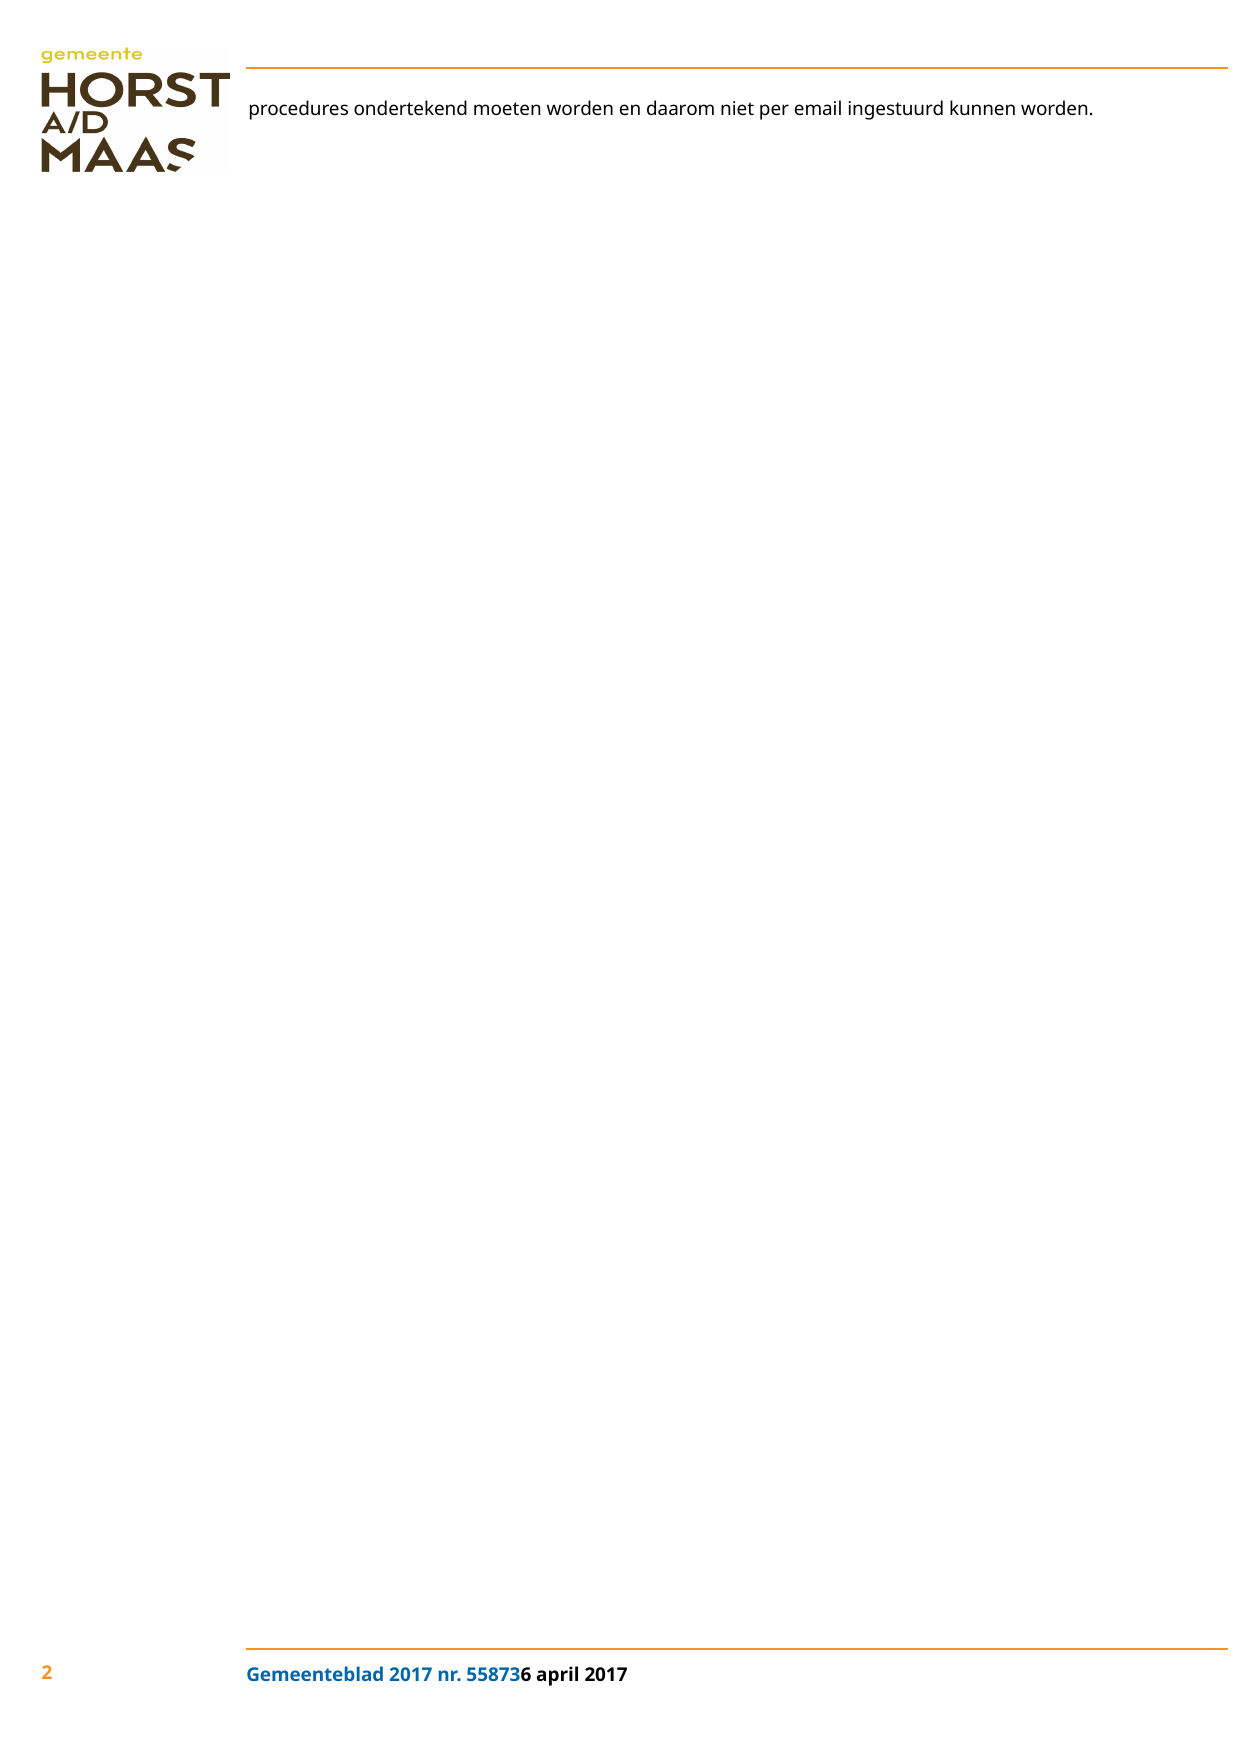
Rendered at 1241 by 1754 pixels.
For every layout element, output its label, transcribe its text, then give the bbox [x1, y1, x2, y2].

picture [41, 47, 231, 172]
text procedures ondertekend moeten worden en daarom niet per email ingestuurd kunnen worden. [248, 95, 1152, 121]
